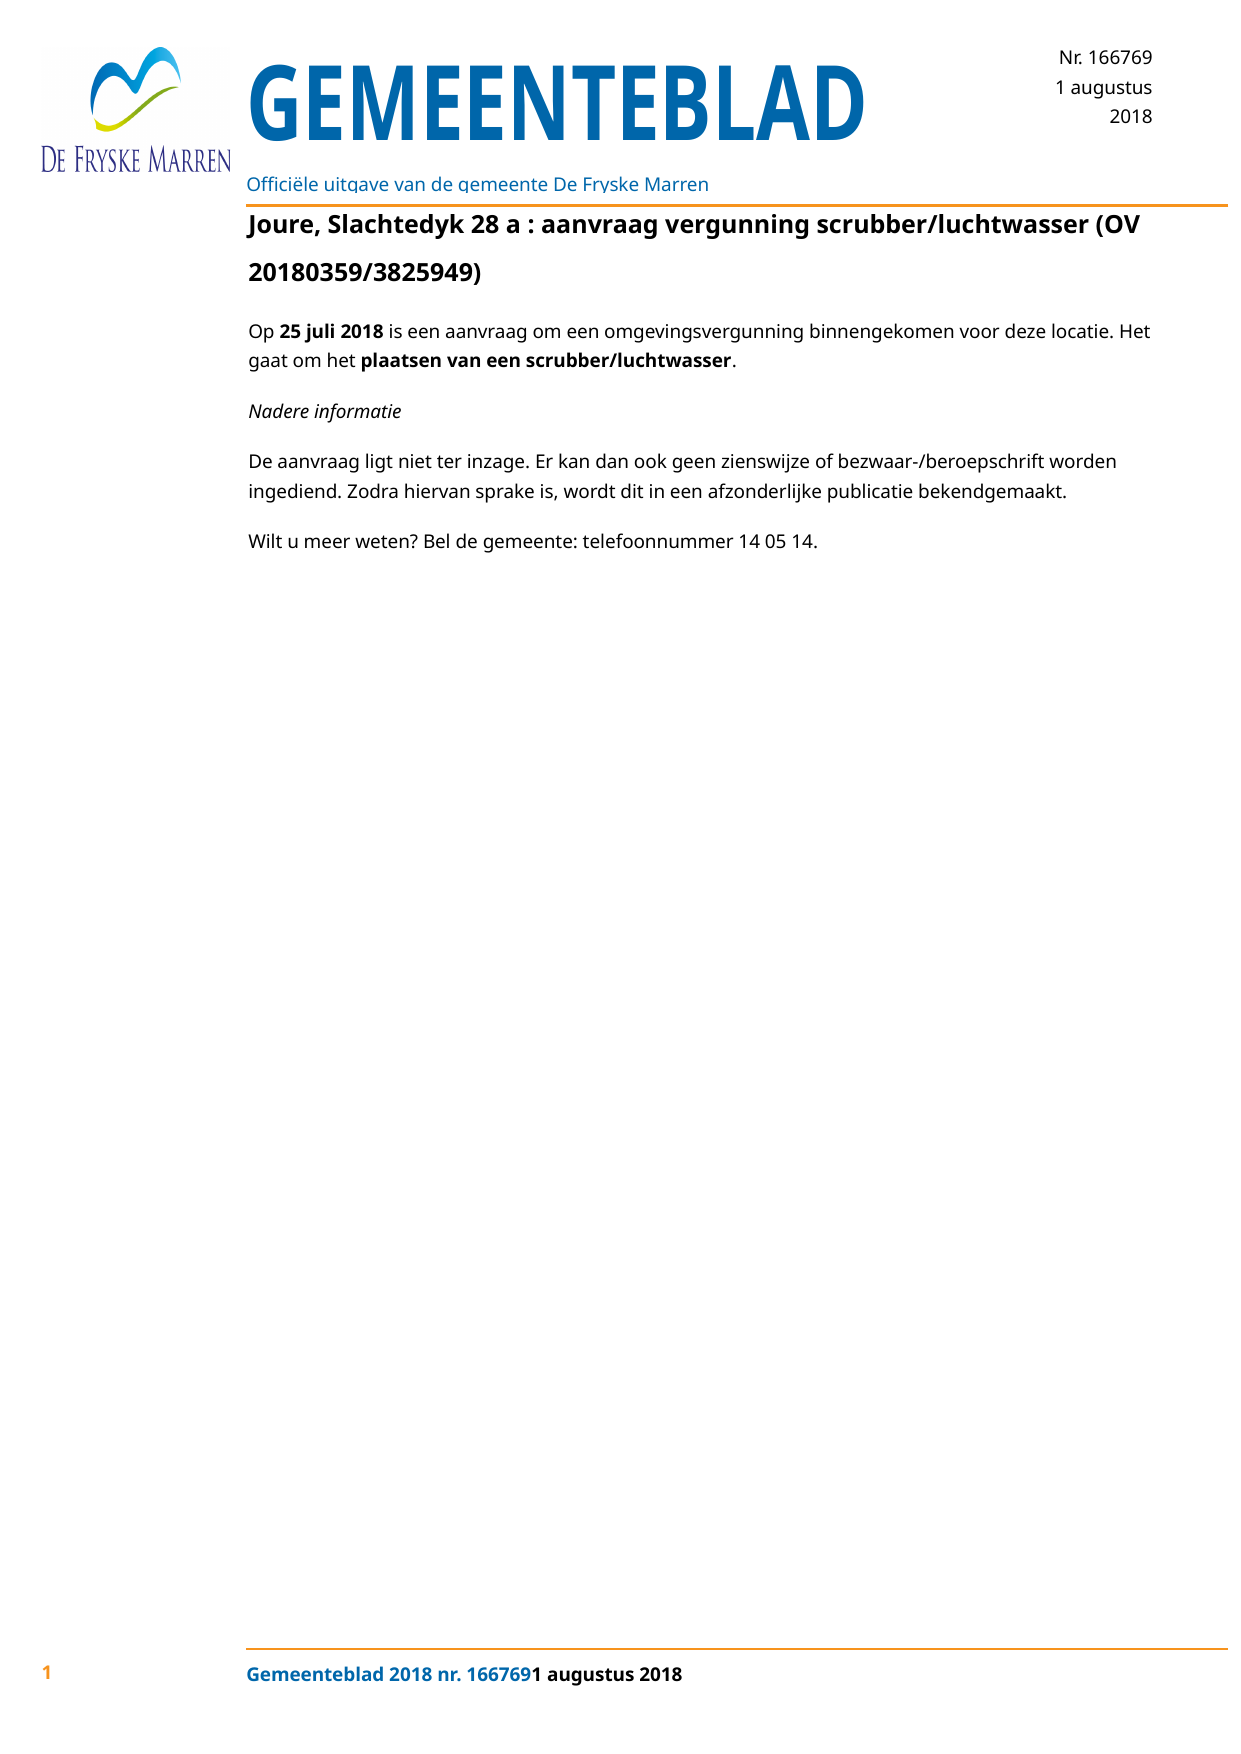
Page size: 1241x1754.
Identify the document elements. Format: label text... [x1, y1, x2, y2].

text Joure, Slachtedyk 28 a : aanvraag vergunning scrubber/luchtwasser (OV 20180359/3825949) [248, 207, 1152, 288]
text De aanvraag ligt niet ter inzage. Er kan dan ook geen zienswijze of bezwaar-/beroepschrift worden ingediend. Zodra hiervan sprake is, wordt dit in een afzonderlijke publicatie bekendgemaakt. [248, 448, 1152, 504]
text Op 25 juli 2018 is een aanvraag om een omgevingsvergunning binnengekomen voor deze locatie. Het gaat om het plaatsen van een scrubber/luchtwasser. [248, 318, 1152, 373]
text Nadere informatie [248, 398, 1152, 424]
picture [41, 47, 231, 172]
text Wilt u meer weten? Bel de gemeente: telefoonnummer 14 05 14. [248, 528, 1152, 554]
